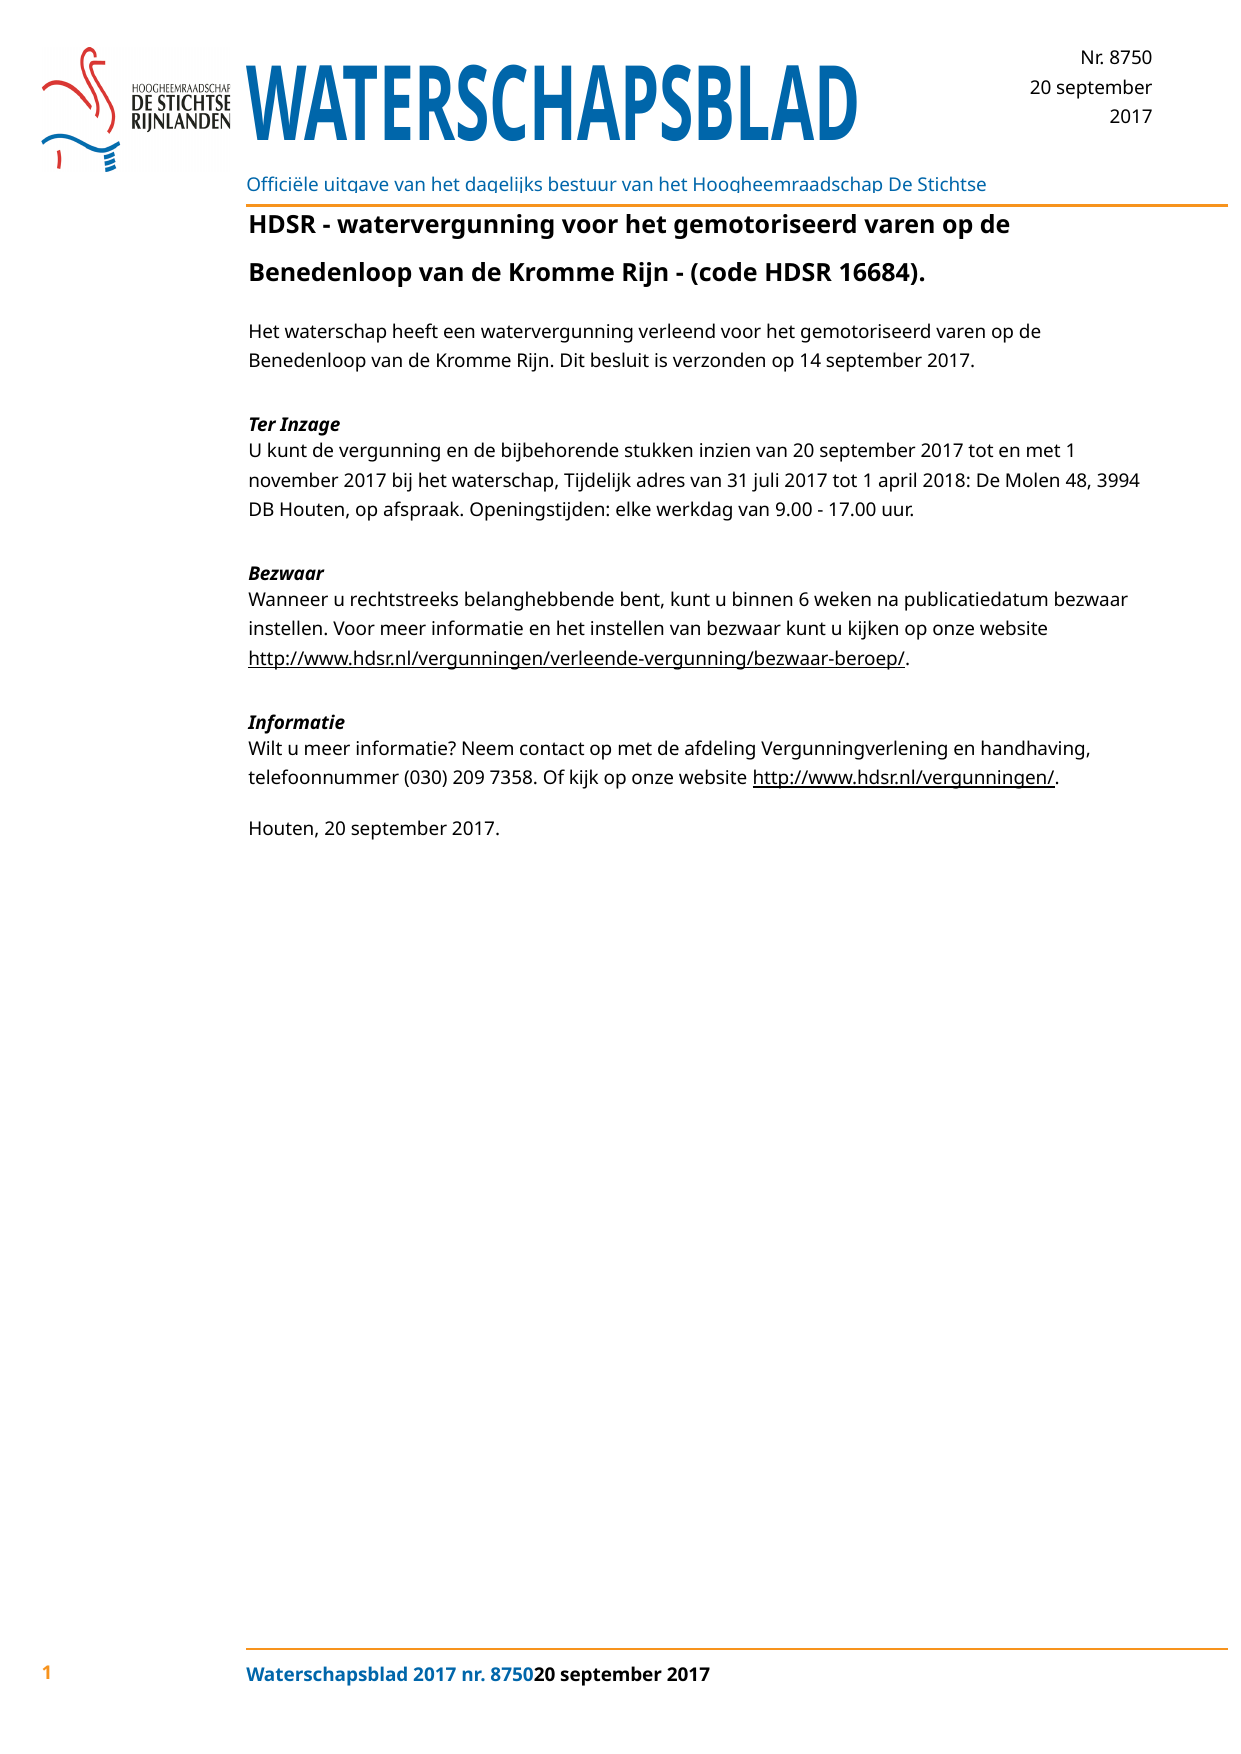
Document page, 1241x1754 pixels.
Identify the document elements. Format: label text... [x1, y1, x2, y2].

text Wanneer u rechtstreeks belanghebbende bent, kunt u binnen 6 weken na publicatiedatum bezwaar instellen. Voor meer informatie en het instellen van bezwaar kunt u kijken op onze website http://www.hdsr.nl/vergunningen/verleende-vergunning/bezwaar-beroep/. [248, 586, 1152, 671]
text HDSR - watervergunning voor het gemotoriseerd varen op de Benedenloop van de Kromme Rijn - (code HDSR 16684). [248, 207, 1152, 288]
text Houten, 20 september 2017. [248, 815, 1152, 841]
picture [41, 47, 231, 172]
text Informatie [248, 709, 1152, 735]
text U kunt de vergunning en de bijbehorende stukken inzien van 20 september 2017 tot en met 1 november 2017 bij het waterschap, Tijdelijk adres van 31 juli 2017 tot 1 april 2018: De Molen 48, 3994 DB Houten, op afspraak. Openingstijden: elke werkdag van 9.00 - 17.00 uur. [248, 437, 1152, 522]
text Ter Inzage [248, 411, 1152, 437]
text Het waterschap heeft een watervergunning verleend voor het gemotoriseerd varen op de Benedenloop van de Kromme Rijn. Dit besluit is verzonden op 14 september 2017. [248, 318, 1152, 373]
text Bezwaar [248, 560, 1152, 586]
text Wilt u meer informatie? Neem contact op met de afdeling Vergunningverlening en handhaving, telefoonnummer (030) 209 7358. Of kijk op onze website http://www.hdsr.nl/vergunningen/. [248, 735, 1152, 790]
